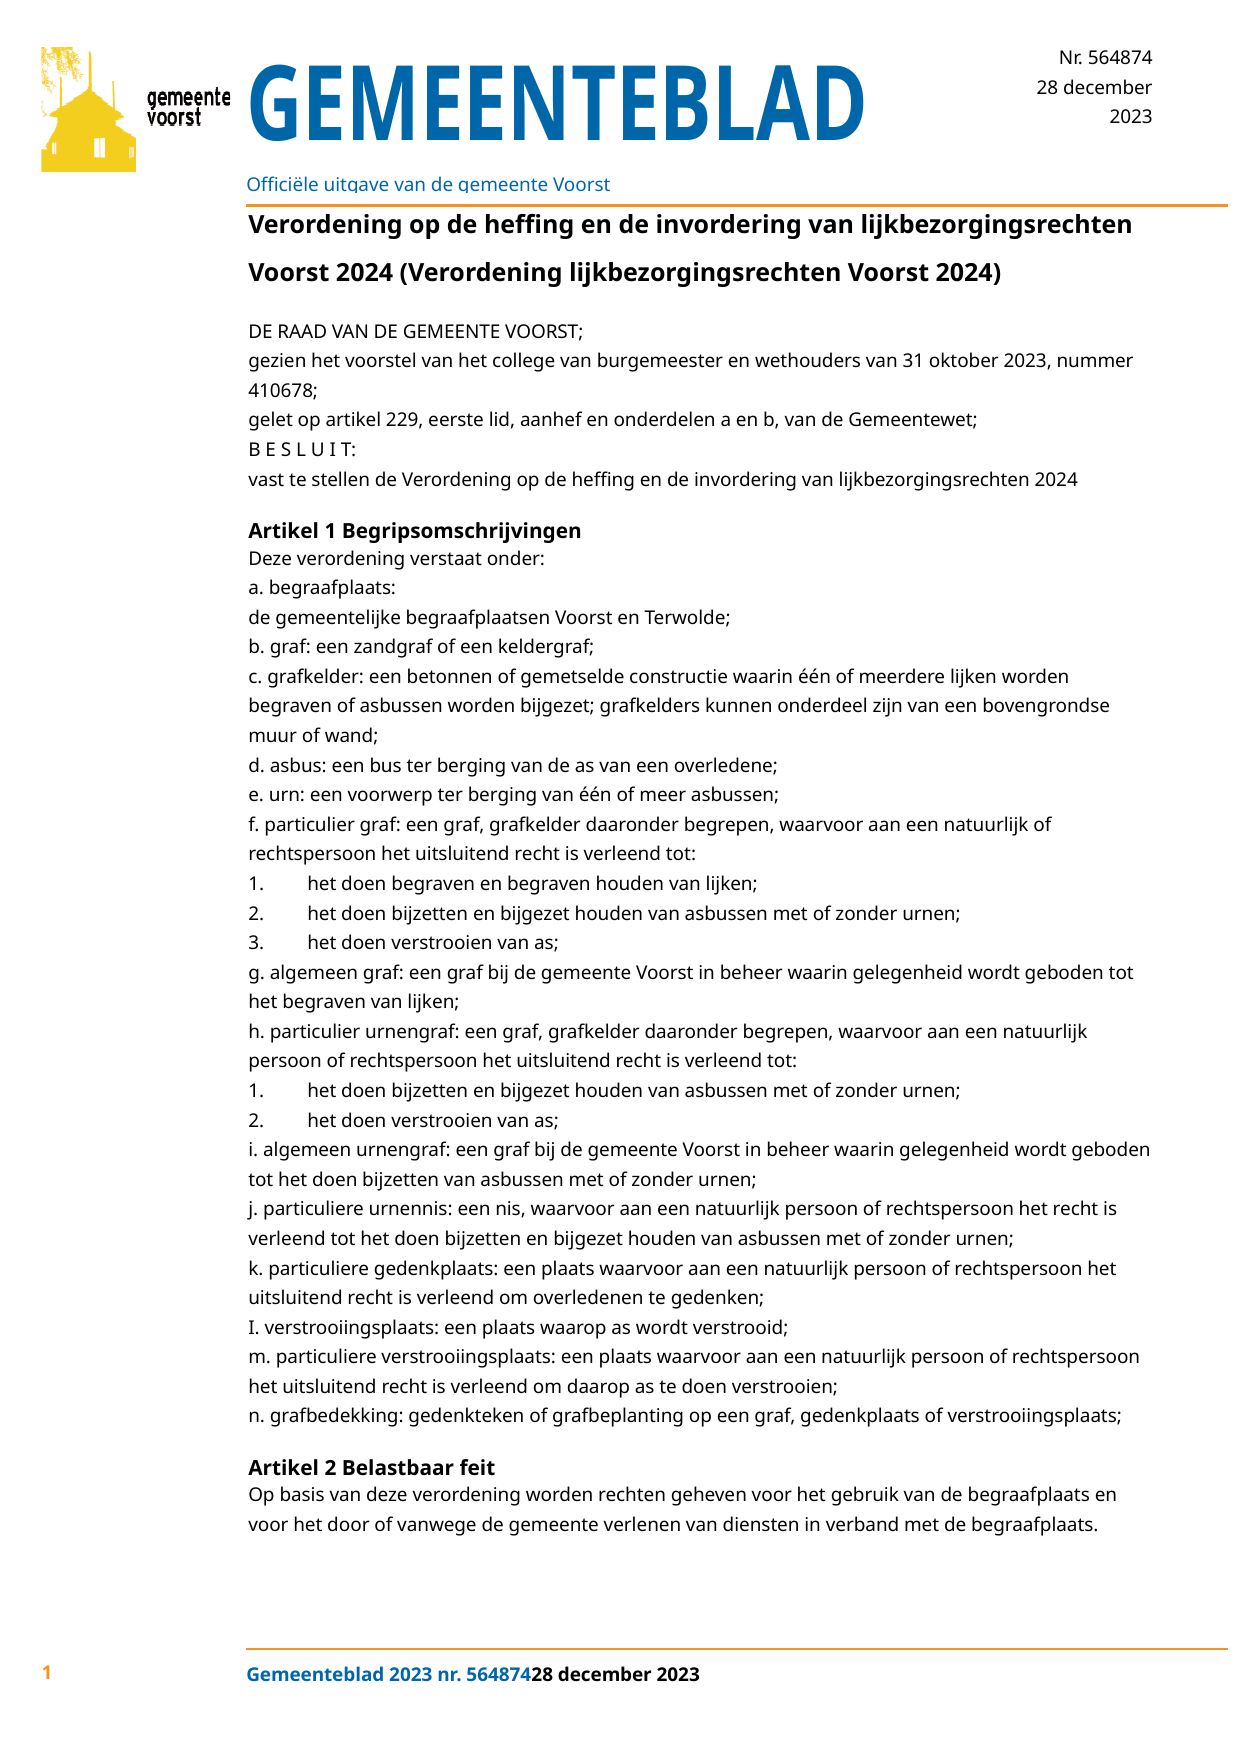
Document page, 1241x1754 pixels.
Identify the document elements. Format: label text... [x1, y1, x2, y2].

list het doen bijzetten en bijgezet houden van asbussen met of zonder urnen; [248, 1077, 1152, 1103]
text gezien het voorstel van het college van burgemeester en wethouders van 31 oktober 2023, nummer 410678; [248, 347, 1152, 403]
list het doen verstrooien van as; [248, 1107, 1152, 1132]
text vast te stellen de Verordening op de heffing en de invordering van lijkbezorgingsrechten 2024 [248, 466, 1152, 492]
text gelet op artikel 229, eerste lid, aanhef en onderdelen a en b, van de Gemeentewet; [248, 407, 1152, 432]
text m. particuliere verstrooiingsplaats: een plaats waarvoor aan een natuurlijk persoon of rechtspersoon het uitsluitend recht is verleend om daarop as te doen verstrooien; [248, 1343, 1152, 1399]
text e. urn: een voorwerp ter berging van één of meer asbussen; [248, 781, 1152, 807]
text b. graf: een zandgraf of een keldergraf; [248, 633, 1152, 659]
text B E S L U I T: [248, 436, 1152, 462]
text n. grafbedekking: gedenkteken of grafbeplanting op een graf, gedenkplaats of verstrooiingsplaats; [248, 1403, 1152, 1428]
text DE RAAD VAN DE GEMEENTE VOORST; [248, 318, 1152, 344]
text f. particulier graf: een graf, grafkelder daaronder begrepen, waarvoor aan een natuurlijk of rechtspersoon het uitsluitend recht is verleend tot: [248, 811, 1152, 866]
text j. particuliere urnennis: een nis, waarvoor aan een natuurlijk persoon of rechtspersoon het recht is verleend tot het doen bijzetten en bijgezet houden van asbussen met of zonder urnen; [248, 1196, 1152, 1251]
text Op basis van deze verordening worden rechten geheven voor het gebruik van de begraafplaats en voor het door of vanwege de gemeente verlenen van diensten in verband met de begraafplaats. [248, 1481, 1152, 1537]
text a. begraafplaats: [248, 574, 1152, 600]
list het doen begraven en begraven houden van lijken; [248, 870, 1152, 896]
text de gemeentelijke begraafplaatsen Voorst en Terwolde; [248, 604, 1152, 629]
text I. verstrooiingsplaats: een plaats waarop as wordt verstrooid; [248, 1314, 1152, 1339]
text g. algemeen graf: een graf bij de gemeente Voorst in beheer waarin gelegenheid wordt geboden tot het begraven van lijken; [248, 959, 1152, 1014]
picture [41, 47, 231, 172]
text Verordening op de heffing en de invordering van lijkbezorgingsrechten Voorst 2024 (Verordening lijkbezorgingsrechten Voorst 2024) [248, 207, 1152, 288]
list het doen verstrooien van as; [248, 929, 1152, 955]
text d. asbus: een bus ter berging van de as van een overledene; [248, 752, 1152, 777]
text Artikel 2 Belastbaar feit [248, 1453, 1152, 1481]
text i. algemeen urnengraf: een graf bij de gemeente Voorst in beheer waarin gelegenheid wordt geboden tot het doen bijzetten van asbussen met of zonder urnen; [248, 1136, 1152, 1192]
text Deze verordening verstaat onder: [248, 545, 1152, 570]
text h. particulier urnengraf: een graf, grafkelder daaronder begrepen, waarvoor aan een natuurlijk persoon of rechtspersoon het uitsluitend recht is verleend tot: [248, 1018, 1152, 1073]
text k. particuliere gedenkplaats: een plaats waarvoor aan een natuurlijk persoon of rechtspersoon het uitsluitend recht is verleend om overledenen te gedenken; [248, 1255, 1152, 1310]
text Artikel 1 Begripsomschrijvingen [248, 516, 1152, 545]
text c. grafkelder: een betonnen of gemetselde constructie waarin één of meerdere lijken worden begraven of asbussen worden bijgezet; grafkelders kunnen onderdeel zijn van een bovengrondse muur of wand; [248, 663, 1152, 748]
list het doen bijzetten en bijgezet houden van asbussen met of zonder urnen; [248, 900, 1152, 925]
